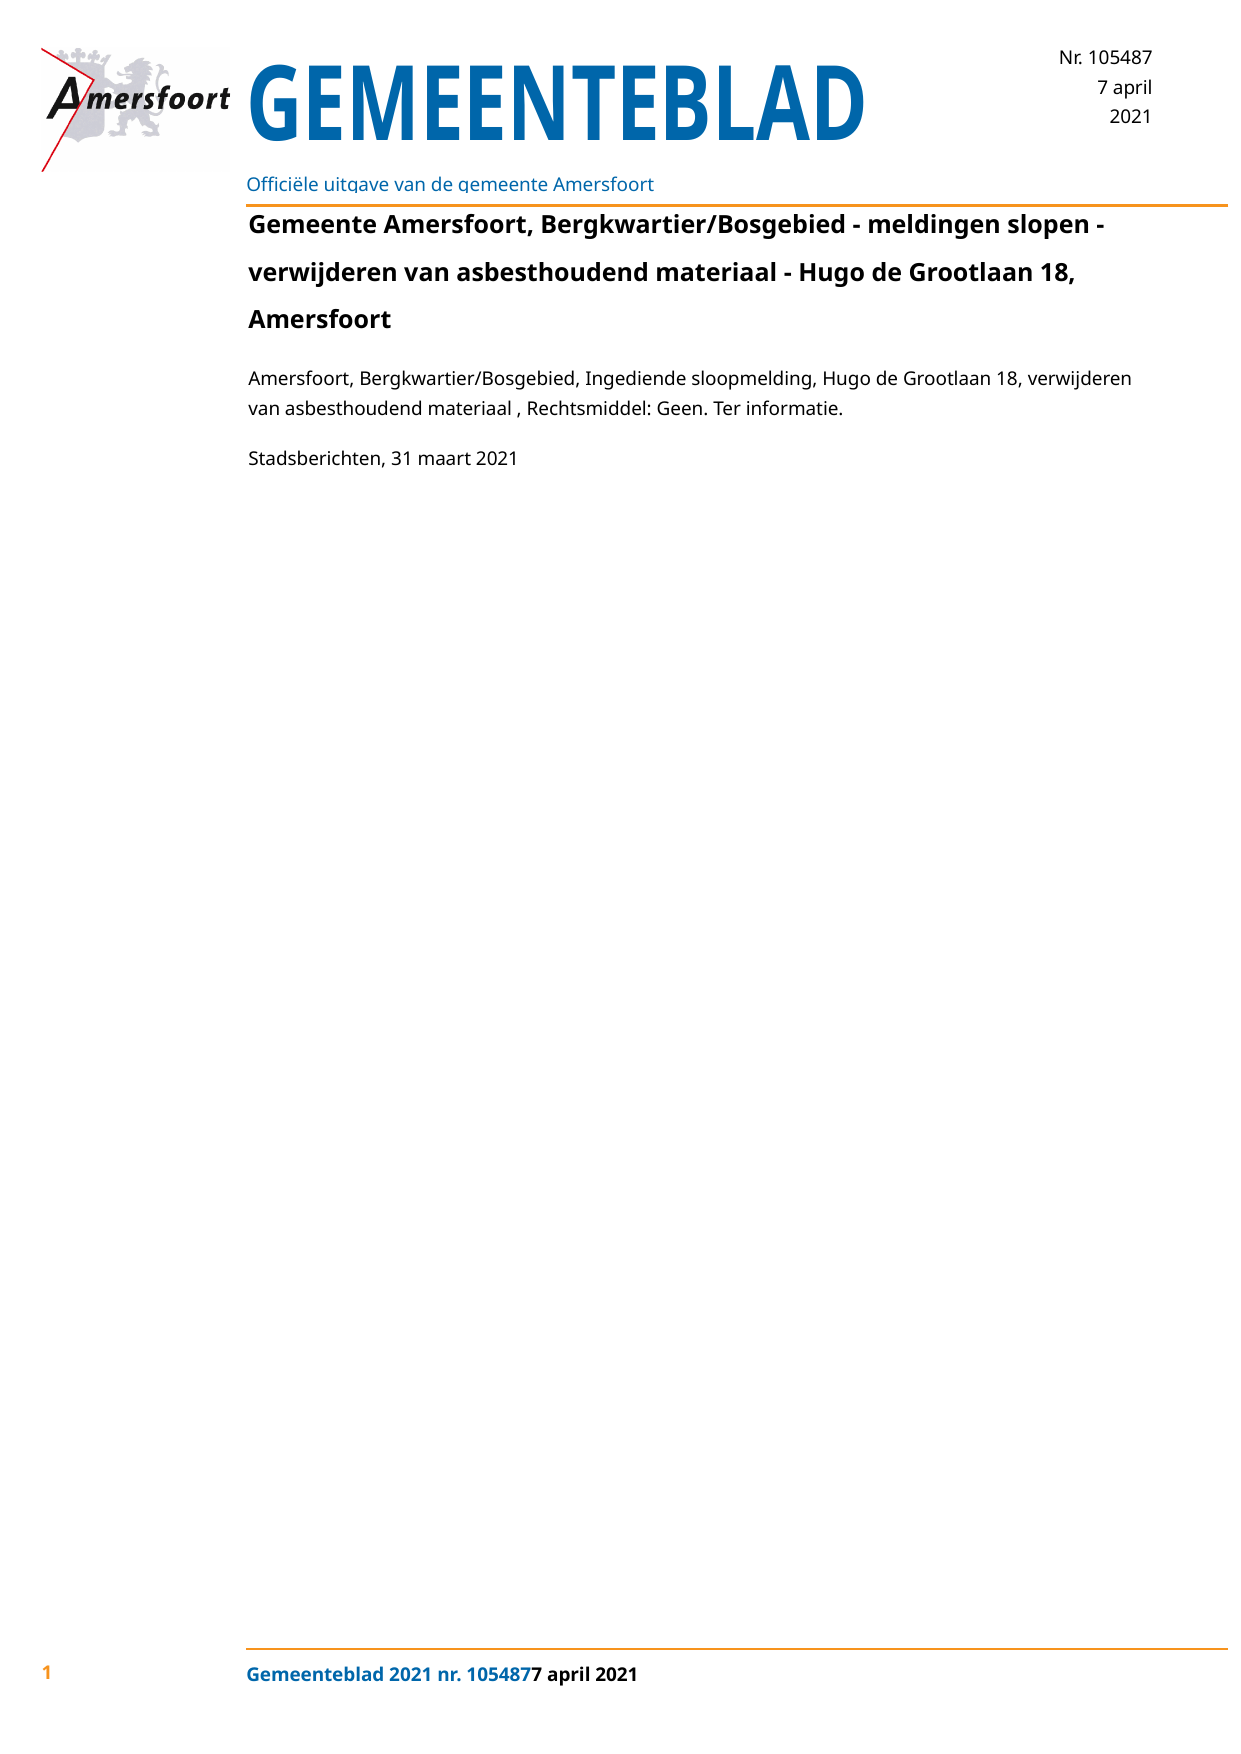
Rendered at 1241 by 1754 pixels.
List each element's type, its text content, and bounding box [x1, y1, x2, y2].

text Amersfoort, Bergkwartier/Bosgebied, Ingediende sloopmelding, Hugo de Grootlaan 18, verwijderen van asbesthoudend materiaal , Rechtsmiddel: Geen. Ter informatie. [248, 366, 1152, 421]
picture [41, 47, 231, 172]
text Stadsberichten, 31 maart 2021 [248, 446, 1152, 471]
text Gemeente Amersfoort, Bergkwartier/Bosgebied - meldingen slopen - verwijderen van asbesthoudend materiaal - Hugo de Grootlaan 18, Amersfoort [248, 207, 1152, 336]
